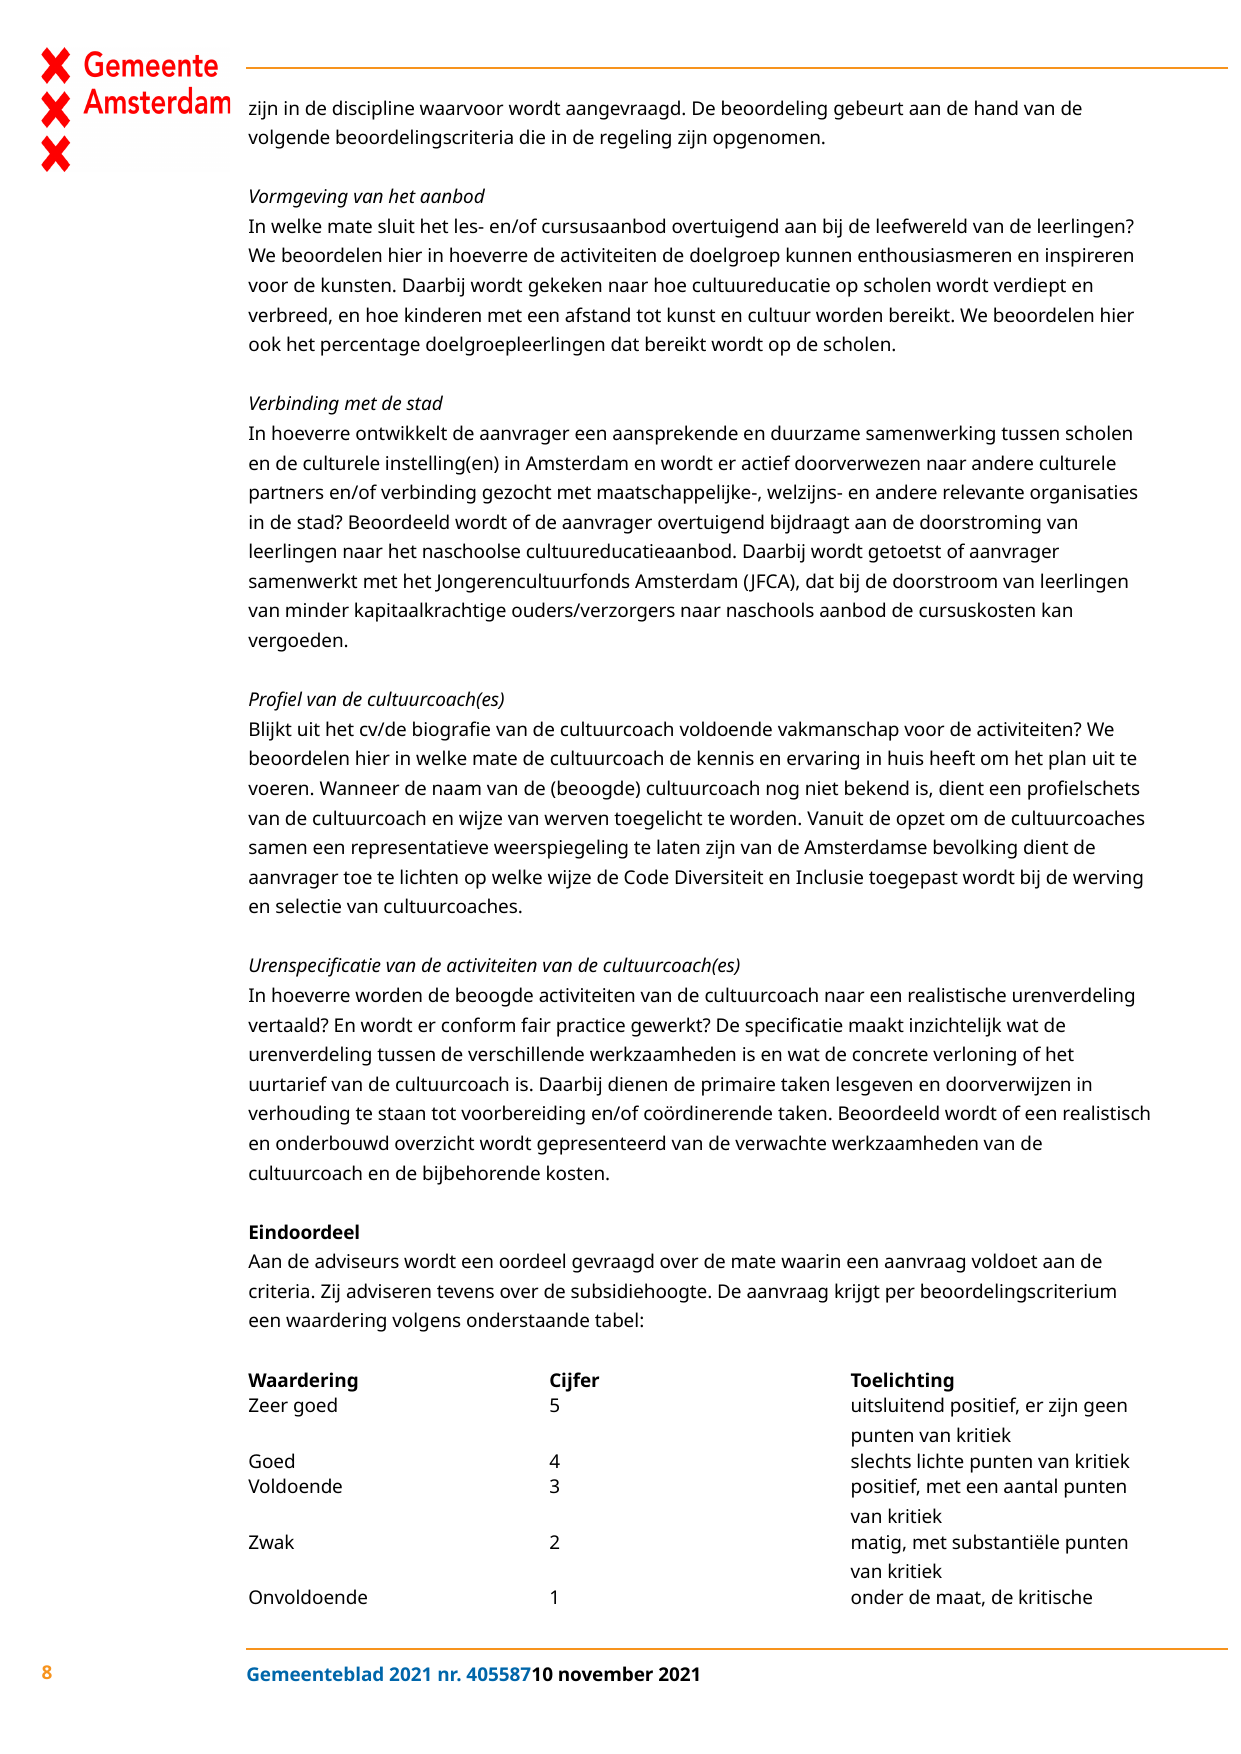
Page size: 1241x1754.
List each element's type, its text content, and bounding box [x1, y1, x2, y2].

table_cell slechts lichte punten van kritiek [850, 1448, 1152, 1474]
table_cell uitsluitend positief, er zijn geen punten van kritiek [850, 1393, 1152, 1448]
text Aan de adviseurs wordt een oordeel gevraagd over de mate waarin een aanvraag voldoet aan de criteria. Zij adviseren tevens over de subsidiehoogte. De aanvraag krijgt per beoordelingscriterium een waardering volgens onderstaande tabel: [248, 1248, 1152, 1333]
table_header Toelichting [850, 1367, 1152, 1393]
table_cell Voldoende [248, 1474, 549, 1529]
text Verbinding met de stad [248, 391, 1152, 416]
table_cell 2 [549, 1529, 850, 1584]
text Urenspecificatie van de activiteiten van de cultuurcoach(es) [248, 953, 1152, 978]
text Profiel van de cultuurcoach(es) [248, 686, 1152, 712]
table_cell 5 [549, 1393, 850, 1448]
table_cell 3 [549, 1474, 850, 1529]
table_cell positief, met een aantal punten van kritiek [850, 1474, 1152, 1529]
text Eindoordeel [248, 1219, 1152, 1245]
table_cell Zeer goed [248, 1393, 549, 1448]
picture [41, 47, 231, 172]
text In hoeverre ontwikkelt de aanvrager een aansprekende en duurzame samenwerking tussen scholen en de culturele instelling(en) in Amsterdam en wordt er actief doorverwezen naar andere culturele partners en/of verbinding gezocht met maatschappelijke-, welzijns- en andere relevante organisaties in de stad? Beoordeeld wordt of de aanvrager overtuigend bijdraagt aan de doorstroming van leerlingen naar het naschoolse cultuureducatieaanbod. Daarbij wordt getoetst of aanvrager samenwerkt met het Jongerencultuurfonds Amsterdam (JFCA), dat bij de doorstroom van leerlingen van minder kapitaalkrachtige ouders/verzorgers naar naschools aanbod de cursuskosten kan vergoeden. [248, 420, 1152, 653]
text Vormgeving van het aanbod [248, 183, 1152, 209]
table_cell 4 [549, 1448, 850, 1474]
text zijn in de discipline waarvoor wordt aangevraagd. De beoordeling gebeurt aan de hand van de volgende beoordelingscriteria die in de regeling zijn opgenomen. [248, 95, 1152, 150]
table_cell Onvoldoende [248, 1584, 549, 1610]
table_header Cijfer [549, 1367, 850, 1393]
table_cell onder de maat, de kritische [850, 1584, 1152, 1610]
table_cell matig, met substantiële punten van kritiek [850, 1529, 1152, 1584]
table_cell Zwak [248, 1529, 549, 1584]
table_header Waardering [248, 1367, 549, 1393]
text In hoeverre worden de beoogde activiteiten van de cultuurcoach naar een realistische urenverdeling vertaald? En wordt er conform fair practice gewerkt? De specificatie maakt inzichtelijk wat de urenverdeling tussen de verschillende werkzaamheden is en wat de concrete verloning of het uurtarief van de cultuurcoach is. Daarbij dienen de primaire taken lesgeven en doorverwijzen in verhouding te staan tot voorbereiding en/of coördinerende taken. Beoordeeld wordt of een realistisch en onderbouwd overzicht wordt gepresenteerd van de verwachte werkzaamheden van de cultuurcoach en de bijbehorende kosten. [248, 982, 1152, 1186]
table_cell Goed [248, 1448, 549, 1474]
text In welke mate sluit het les- en/of cursusaanbod overtuigend aan bij de leefwereld van de leerlingen? We beoordelen hier in hoeverre de activiteiten de doelgroep kunnen enthousiasmeren en inspireren voor de kunsten. Daarbij wordt gekeken naar hoe cultuureducatie op scholen wordt verdiept en verbreed, en hoe kinderen met een afstand tot kunst en cultuur worden bereikt. We beoordelen hier ook het percentage doelgroepleerlingen dat bereikt wordt op de scholen. [248, 213, 1152, 357]
table_cell 1 [549, 1584, 850, 1610]
text Blijkt uit het cv/de biografie van de cultuurcoach voldoende vakmanschap voor de activiteiten? We beoordelen hier in welke mate de cultuurcoach de kennis en ervaring in huis heeft om het plan uit te voeren. Wanneer de naam van de (beoogde) cultuurcoach nog niet bekend is, dient een profielschets van de cultuurcoach en wijze van werven toegelicht te worden. Vanuit de opzet om de cultuurcoaches samen een representatieve weerspiegeling te laten zijn van de Amsterdamse bevolking dient de aanvrager toe te lichten op welke wijze de Code Diversiteit en Inclusie toegepast wordt bij de werving en selectie van cultuurcoaches. [248, 716, 1152, 919]
